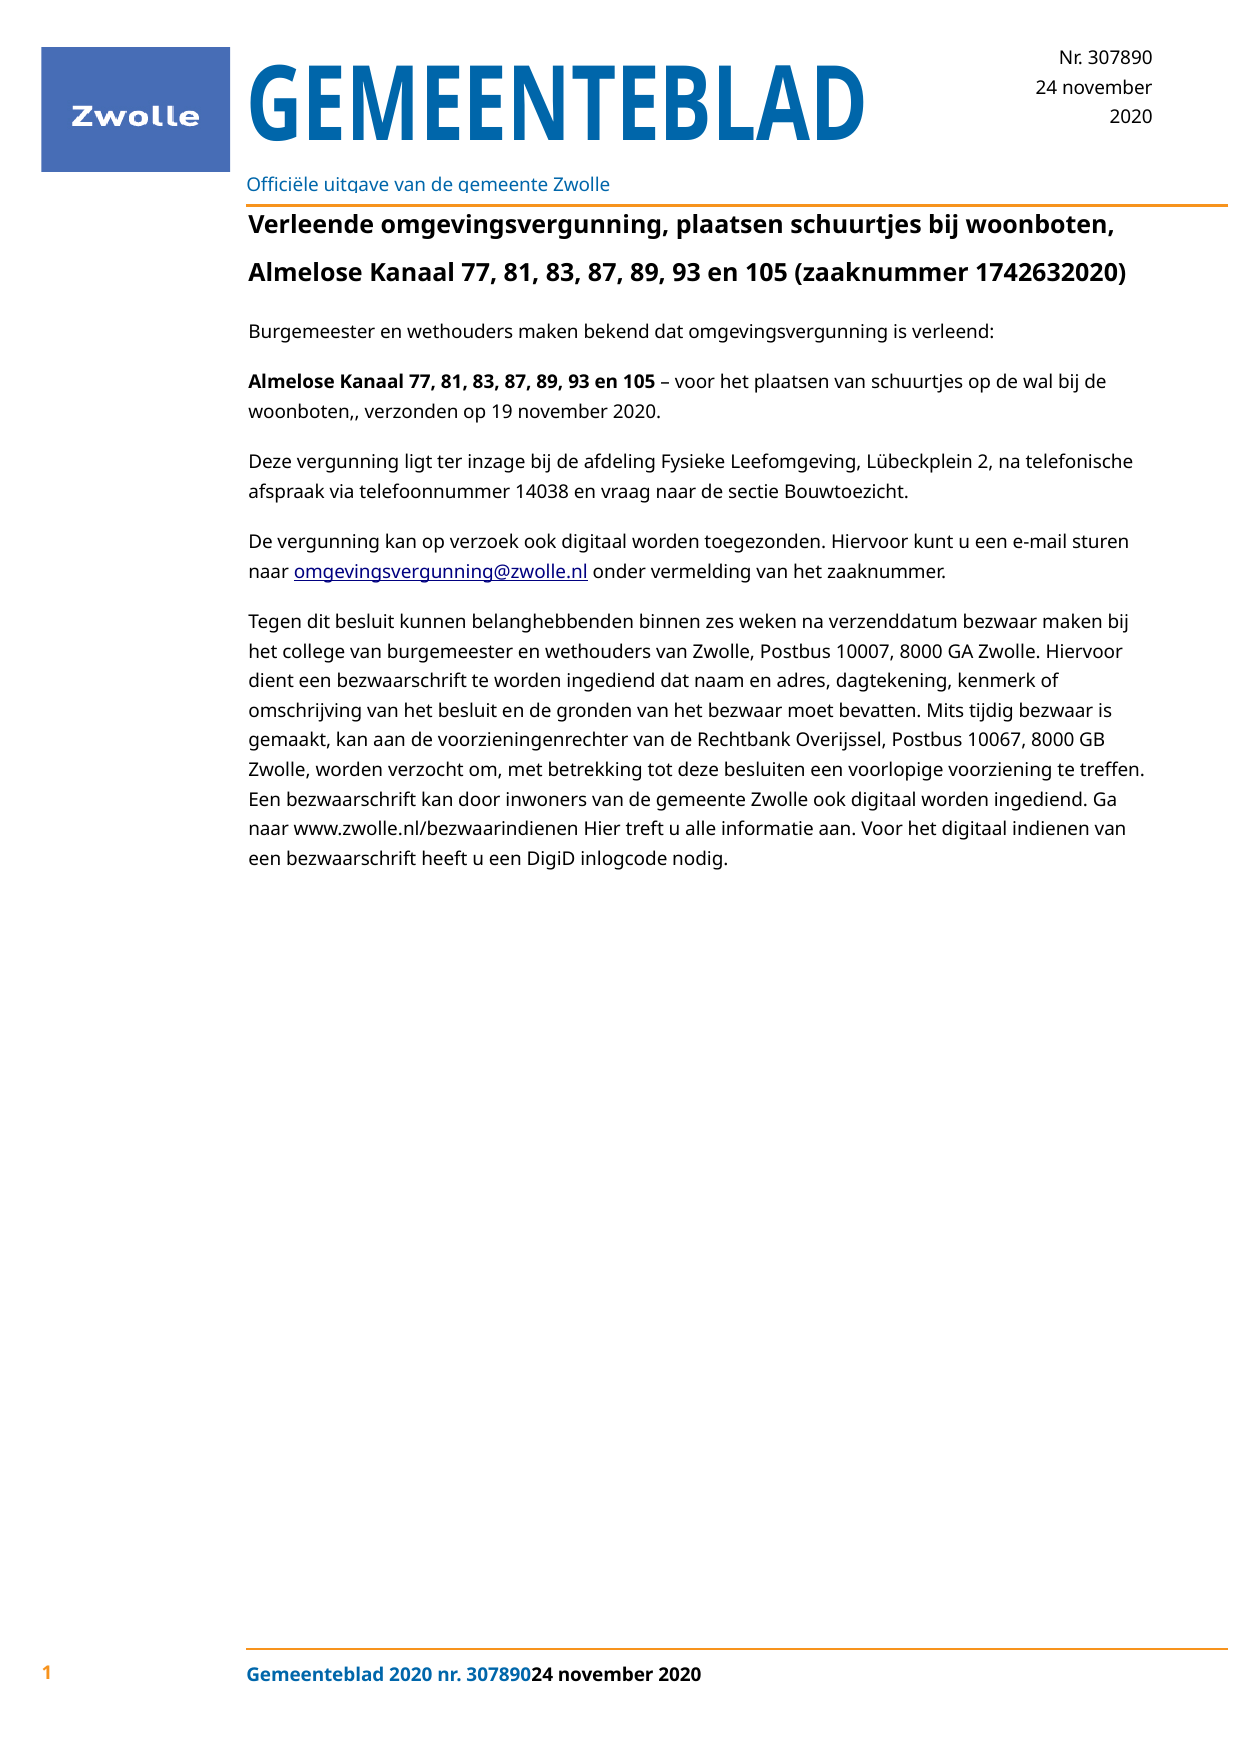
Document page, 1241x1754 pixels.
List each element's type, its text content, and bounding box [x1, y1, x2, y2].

text Verleende omgevingsvergunning, plaatsen schuurtjes bij woonboten, Almelose Kanaal 77, 81, 83, 87, 89, 93 en 105 (zaaknummer 1742632020) [248, 207, 1152, 288]
text Tegen dit besluit kunnen belanghebbenden binnen zes weken na verzenddatum bezwaar maken bij het college van burgemeester en wethouders van Zwolle, Postbus 10007, 8000 GA Zwolle. Hiervoor dient een bezwaarschrift te worden ingediend dat naam en adres, dagtekening, kenmerk of omschrijving van het besluit en de gronden van het bezwaar moet bevatten. Mits tijdig bezwaar is gemaakt, kan aan de voorzieningenrechter van de Rechtbank Overijssel, Postbus 10067, 8000 GB Zwolle, worden verzocht om, met betrekking tot deze besluiten een voorlopige voorziening te treffen. Een bezwaarschrift kan door inwoners van de gemeente Zwolle ook digitaal worden ingediend. Ga naar www.zwolle.nl/bezwaarindienen Hier treft u alle informatie aan. Voor het digitaal indienen van een bezwaarschrift heeft u een DigiD inlogcode nodig. [248, 608, 1152, 871]
text Almelose Kanaal 77, 81, 83, 87, 89, 93 en 105 – voor het plaatsen van schuurtjes op de wal bij de woonboten,, verzonden op 19 november 2020. [248, 368, 1152, 424]
text Deze vergunning ligt ter inzage bij de afdeling Fysieke Leefomgeving, Lübeckplein 2, na telefonische afspraak via telefoonnummer 14038 en vraag naar de sectie Bouwtoezicht. [248, 448, 1152, 504]
text De vergunning kan op verzoek ook digitaal worden toegezonden. Hiervoor kunt u een e-mail sturen naar omgevingsvergunning@zwolle.nl onder vermelding van het zaaknummer. [248, 528, 1152, 584]
text Burgemeester en wethouders maken bekend dat omgevingsvergunning is verleend: [248, 318, 1152, 344]
picture [41, 47, 231, 172]
